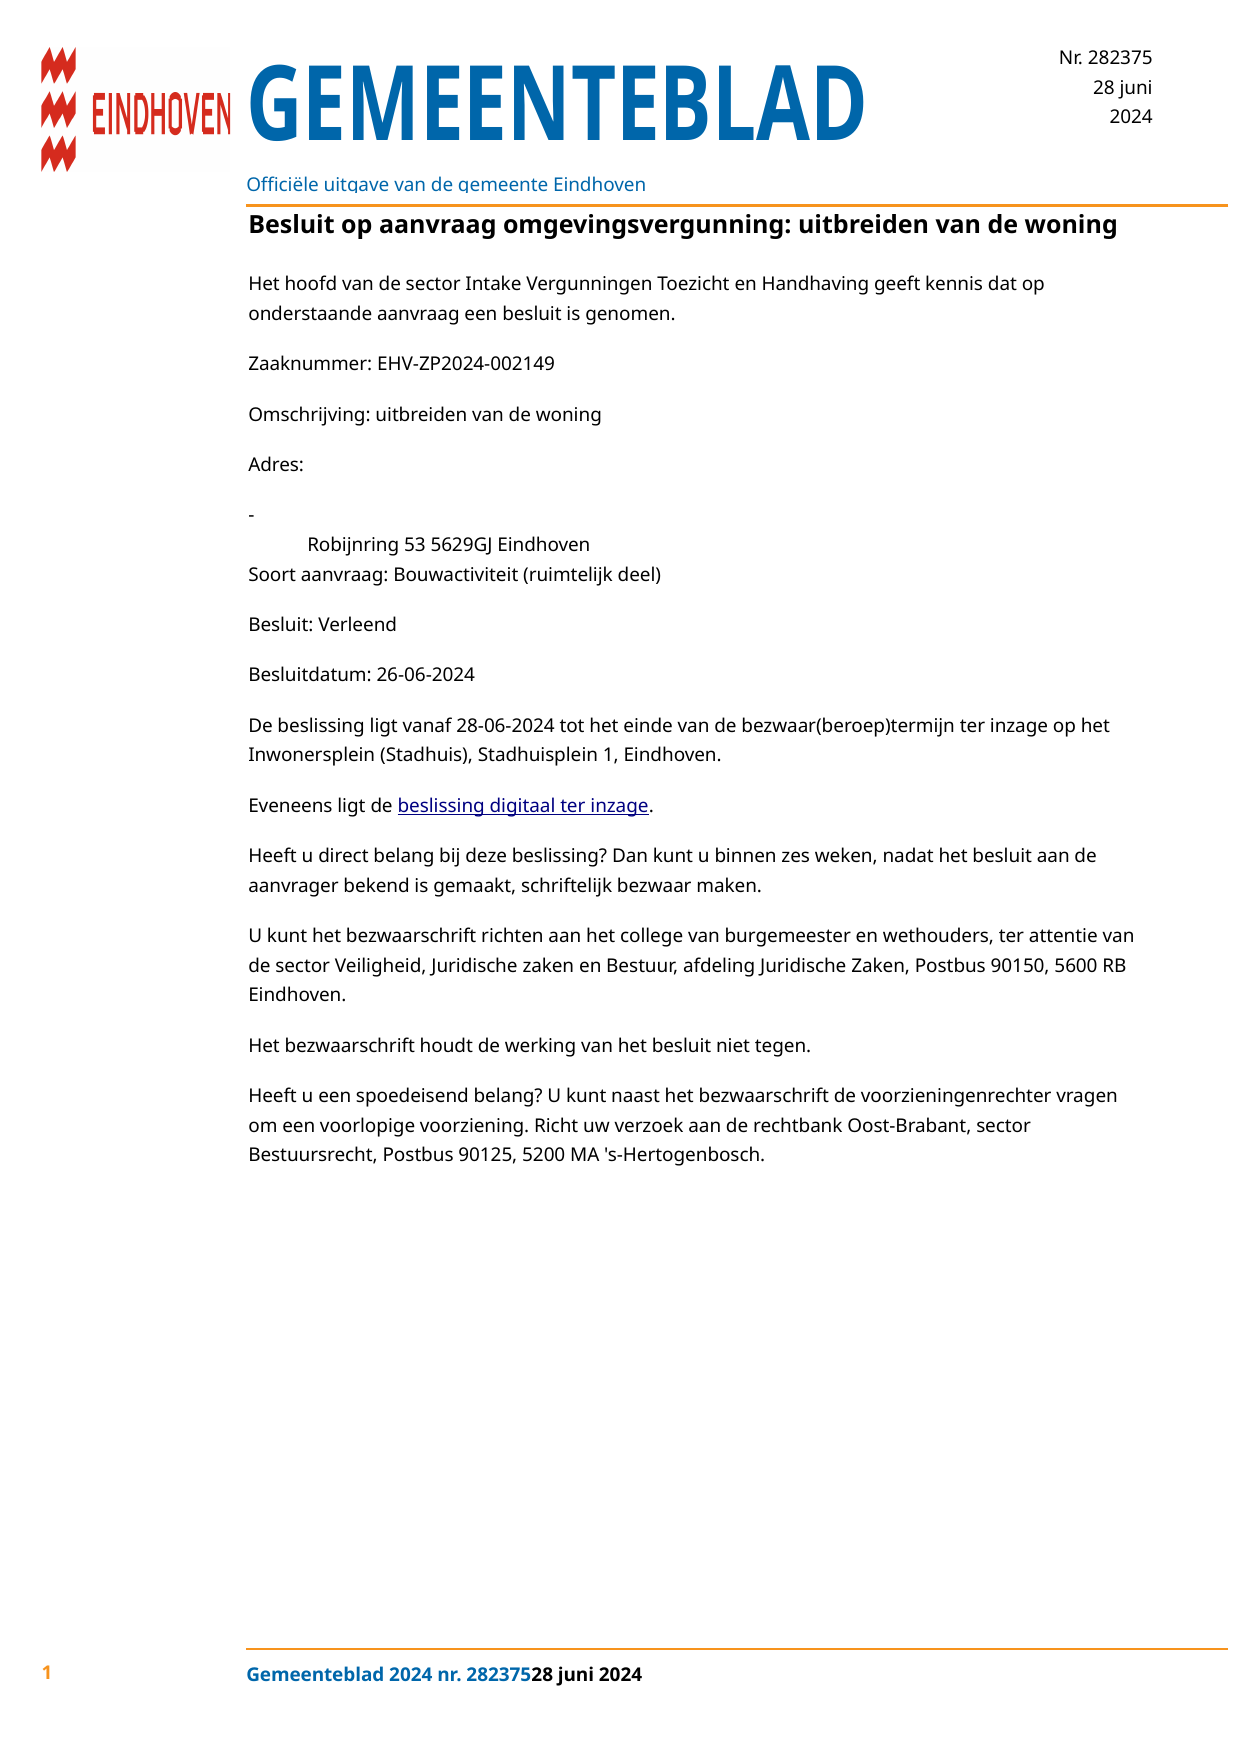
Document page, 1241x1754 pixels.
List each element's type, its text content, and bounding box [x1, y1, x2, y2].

text Omschrijving: uitbreiden van de woning [248, 401, 1152, 426]
text Heeft u een spoedeisend belang? U kunt naast het bezwaarschrift de voorzieningenrechter vragen om een voorlopige voorziening. Richt uw verzoek aan de rechtbank Oost-Brabant, sector Bestuursrecht, Postbus 90125, 5200 MA 's-Hertogenbosch. [248, 1082, 1152, 1167]
text De beslissing ligt vanaf 28-06-2024 tot het einde van de bezwaar(beroep)termijn ter inzage op het Inwonersplein (Stadhuis), Stadhuisplein 1, Eindhoven. [248, 712, 1152, 767]
text Soort aanvraag: Bouwactiviteit (ruimtelijk deel) [248, 561, 1152, 586]
text Besluitdatum: 26-06-2024 [248, 662, 1152, 687]
text U kunt het bezwaarschrift richten aan het college van burgemeester en wethouders, ter attentie van de sector Veiligheid, Juridische zaken en Bestuur, afdeling Juridische Zaken, Postbus 90150, 5600 RB Eindhoven. [248, 922, 1152, 1007]
text Eveneens ligt de beslissing digitaal ter inzage. [248, 792, 1152, 818]
picture [41, 47, 231, 172]
list Robijnring 53 5629GJ Eindhoven [248, 531, 1152, 557]
text Heeft u direct belang bij deze beslissing? Dan kunt u binnen zes weken, nadat het besluit aan de aanvrager bekend is gemaakt, schriftelijk bezwaar maken. [248, 842, 1152, 898]
text Het bezwaarschrift houdt de werking van het besluit niet tegen. [248, 1032, 1152, 1058]
text Zaaknummer: EHV-ZP2024-002149 [248, 350, 1152, 376]
text Het hoofd van de sector Intake Vergunningen Toezicht en Handhaving geeft kennis dat op onderstaande aanvraag een besluit is genomen. [248, 270, 1152, 326]
text Besluit: Verleend [248, 611, 1152, 637]
text Besluit op aanvraag omgevingsvergunning: uitbreiden van de woning [248, 207, 1152, 241]
text Adres: [248, 451, 1152, 477]
